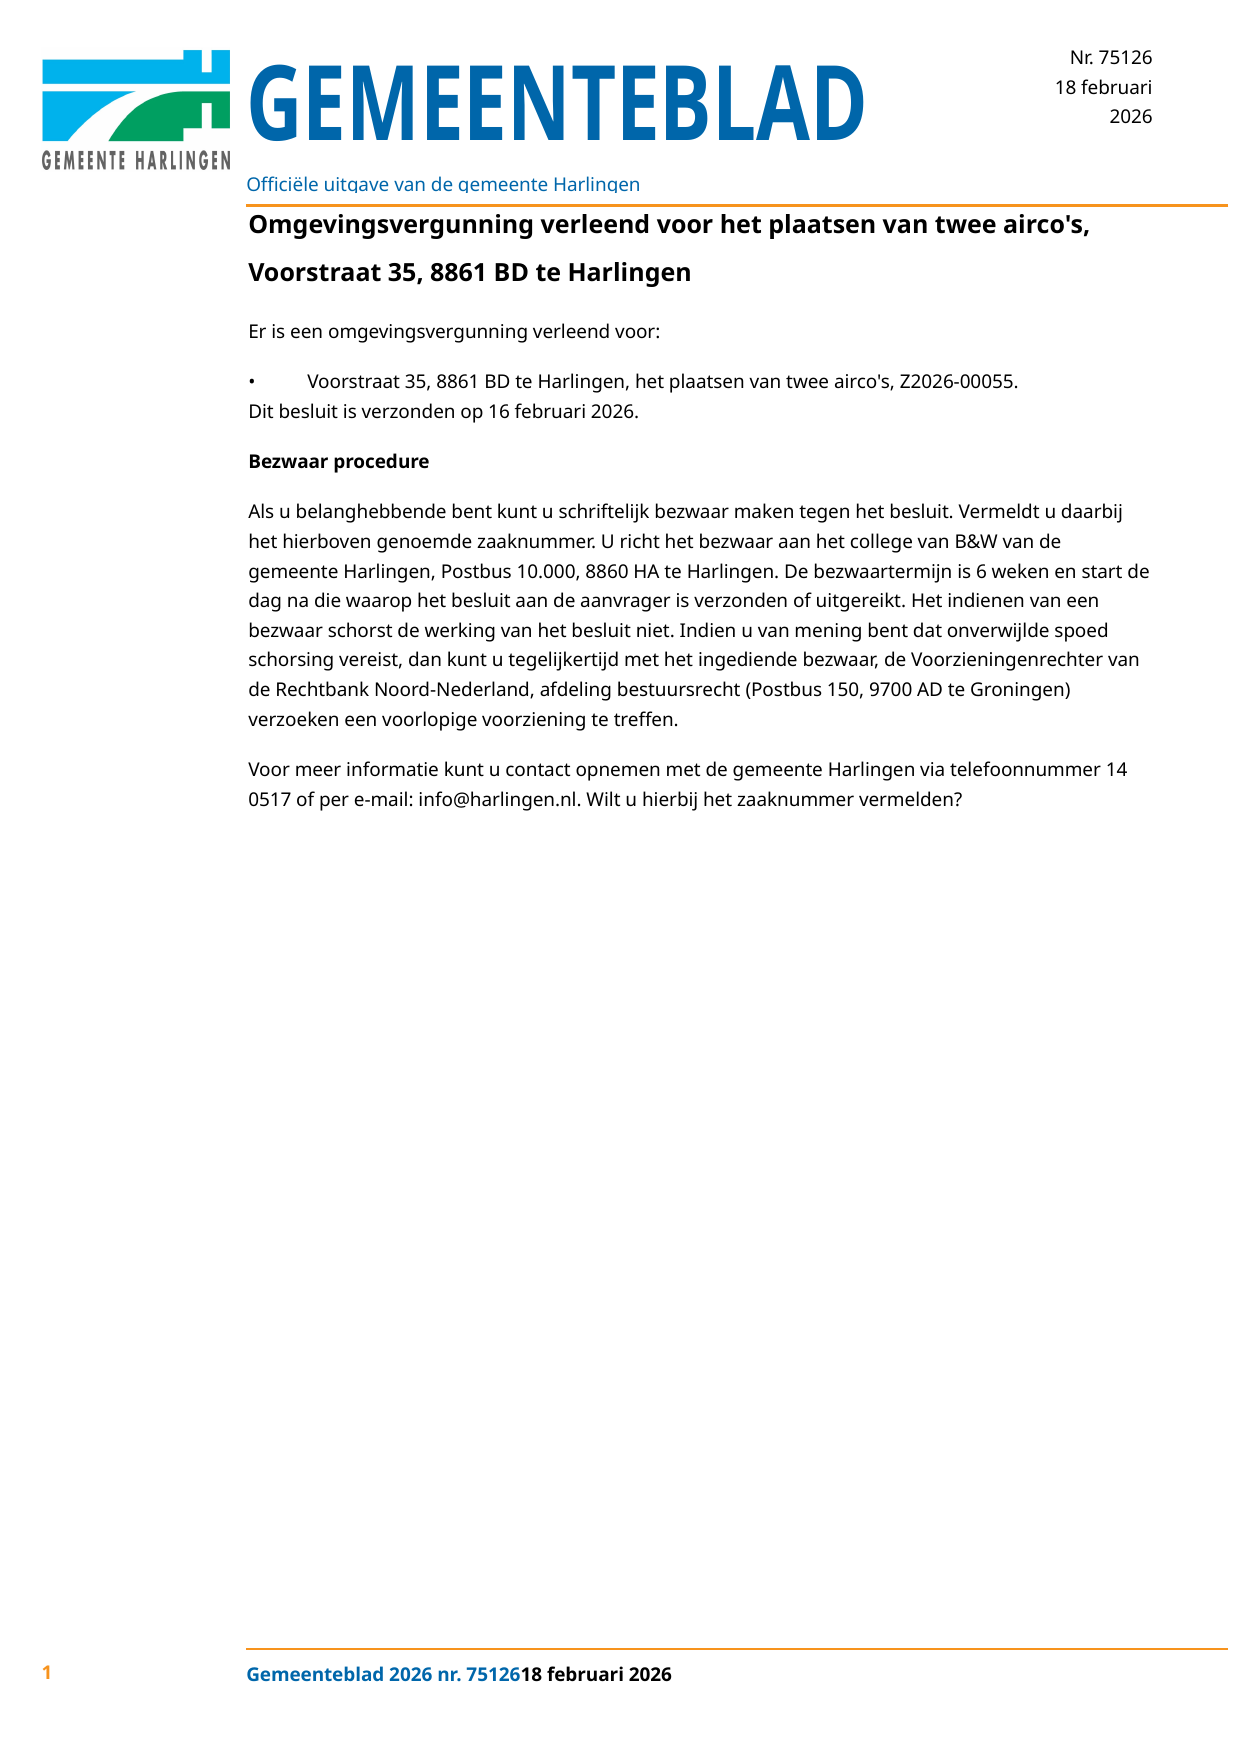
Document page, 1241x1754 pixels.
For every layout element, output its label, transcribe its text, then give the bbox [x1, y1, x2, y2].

text Dit besluit is verzonden op 16 februari 2026. [248, 398, 1152, 424]
text Bezwaar procedure [248, 448, 1152, 474]
text Omgevingsvergunning verleend voor het plaatsen van twee airco's, Voorstraat 35, 8861 BD te Harlingen [248, 207, 1152, 288]
text Als u belanghebbende bent kunt u schriftelijk bezwaar maken tegen het besluit. Vermeldt u daarbij het hierboven genoemde zaaknummer. U richt het bezwaar aan het college van B&W van de gemeente Harlingen, Postbus 10.000, 8860 HA te Harlingen. De bezwaartermijn is 6 weken en start de dag na die waarop het besluit aan de aanvrager is verzonden of uitgereikt. Het indienen van een bezwaar schorst de werking van het besluit niet. Indien u van mening bent dat onverwijlde spoed schorsing vereist, dan kunt u tegelijkertijd met het ingediende bezwaar, de Voorzieningenrechter van de Rechtbank Noord-Nederland, afdeling bestuursrecht (Postbus 150, 9700 AD te Groningen) verzoeken een voorlopige voorziening te treffen. [248, 499, 1152, 732]
list Voorstraat 35, 8861 BD te Harlingen, het plaatsen van twee airco's, Z2026-00055. [248, 368, 1152, 394]
picture [41, 47, 231, 172]
text Voor meer informatie kunt u contact opnemen met de gemeente Harlingen via telefoonnummer 14 0517 of per e-mail: info@harlingen.nl. Wilt u hierbij het zaaknummer vermelden? [248, 756, 1152, 812]
text Er is een omgevingsvergunning verleend voor: [248, 318, 1152, 344]
